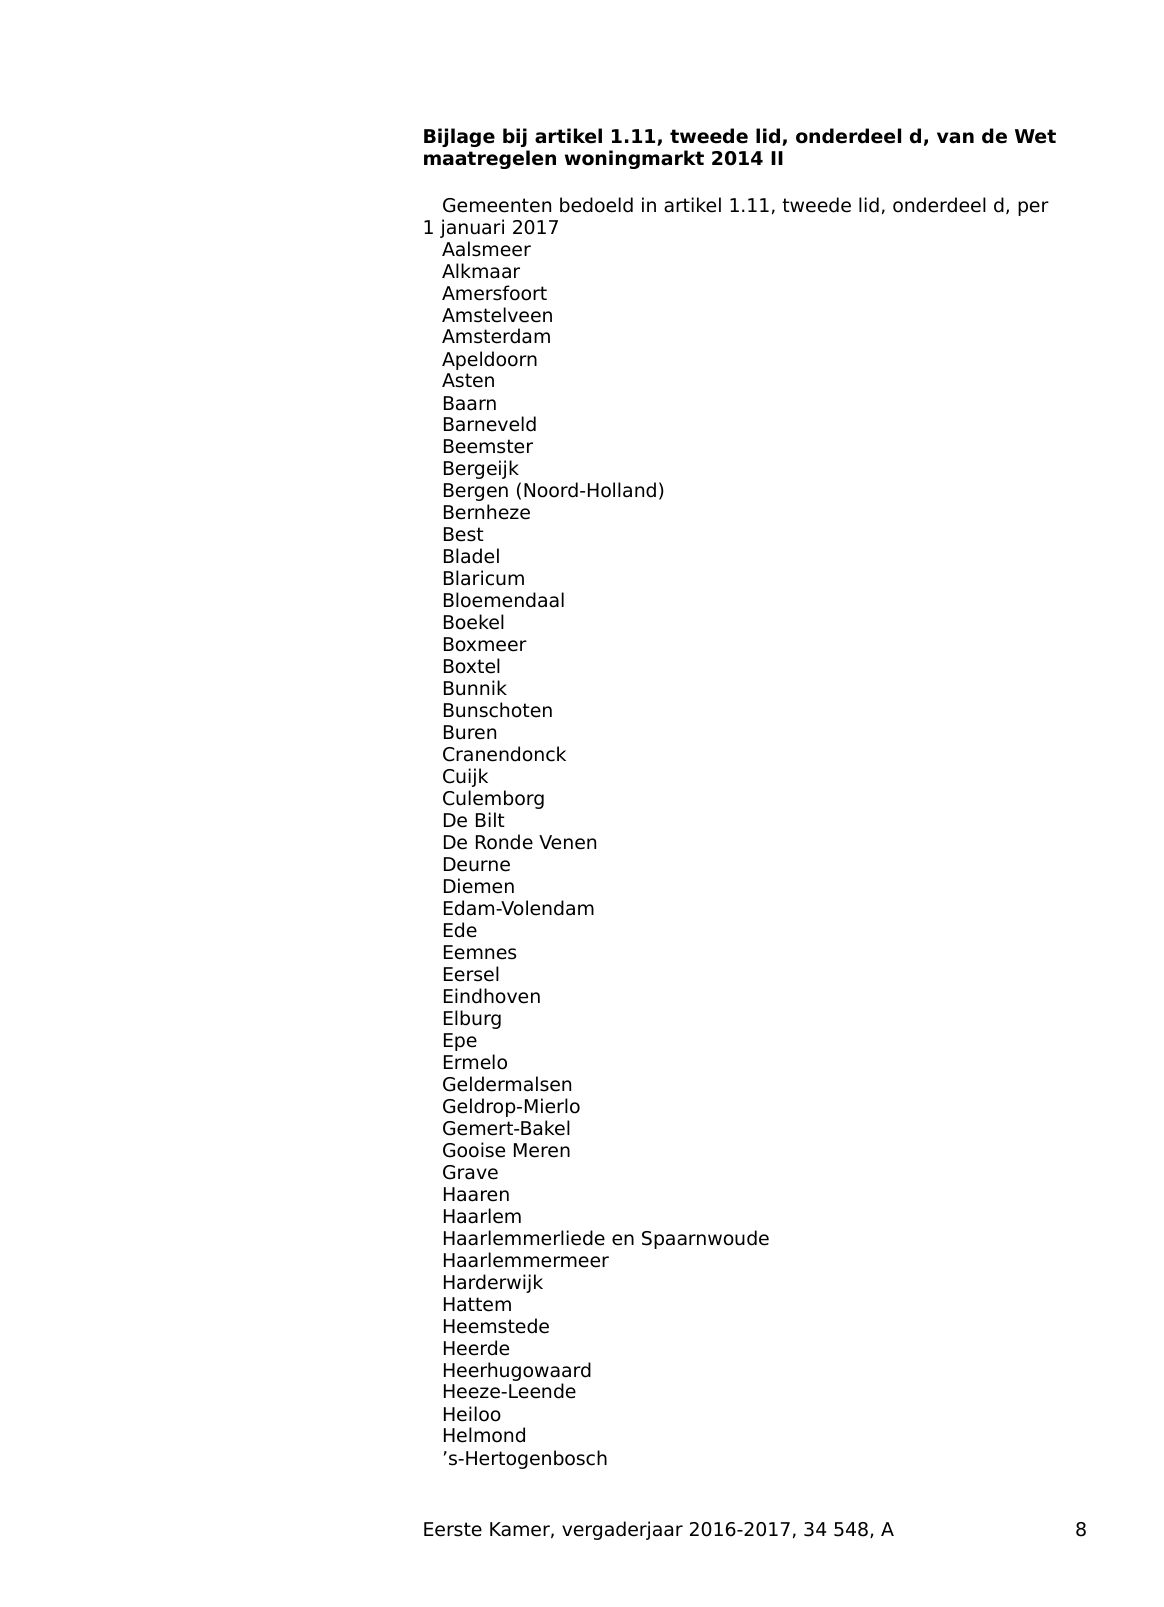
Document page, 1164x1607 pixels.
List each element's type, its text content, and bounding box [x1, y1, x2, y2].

text Haarlem [422, 1206, 1087, 1228]
text Asten [422, 370, 1087, 392]
text Deurne [422, 854, 1087, 876]
text Hattem [422, 1293, 1087, 1316]
text Barneveld [422, 414, 1087, 436]
text Helmond [422, 1425, 1087, 1447]
text Boekel [422, 612, 1087, 634]
text Harderwijk [422, 1272, 1087, 1293]
text Heerde [422, 1337, 1087, 1359]
text Geldrop-Mierlo [422, 1096, 1087, 1118]
text Bergeijk [422, 458, 1087, 480]
text Eersel [422, 964, 1087, 986]
text Eindhoven [422, 986, 1087, 1008]
text Gooise Meren [422, 1140, 1087, 1162]
text Boxmeer [422, 634, 1087, 656]
text Geldermalsen [422, 1074, 1087, 1096]
text Grave [422, 1162, 1087, 1184]
text Boxtel [422, 656, 1087, 678]
text Bunschoten [422, 700, 1087, 722]
text Epe [422, 1030, 1087, 1052]
text De Ronde Venen [422, 832, 1087, 854]
text Haarlemmerliede en Spaarnwoude [422, 1228, 1087, 1249]
text Bloemendaal [422, 590, 1087, 612]
text Cranendonck [422, 744, 1087, 766]
text Heerhugowaard [422, 1359, 1087, 1381]
text Ede [422, 920, 1087, 942]
subtitle Bijlage bij artikel 1.11, tweede lid, onderdeel d, van de Wet maatregelen woningmarkt 2014 II [77, 126, 1087, 169]
text Gemeenten bedoeld in artikel 1.11, tweede lid, onderdeel d, per 1 januari 2017 [422, 194, 1087, 238]
text Bernheze [422, 502, 1087, 524]
text Amstelveen [422, 304, 1087, 326]
text Best [422, 524, 1087, 546]
text Bunnik [422, 678, 1087, 700]
text Haaren [422, 1184, 1087, 1206]
text Blaricum [422, 568, 1087, 590]
text Edam-Volendam [422, 898, 1087, 920]
text Bladel [422, 546, 1087, 568]
text Ermelo [422, 1052, 1087, 1074]
text Apeldoorn [422, 348, 1087, 370]
text Aalsmeer [422, 238, 1087, 261]
text Haarlemmermeer [422, 1249, 1087, 1272]
text Elburg [422, 1008, 1087, 1030]
text Heemstede [422, 1316, 1087, 1337]
text Beemster [422, 436, 1087, 458]
text Gemert-Bakel [422, 1118, 1087, 1140]
text Heeze-Leende [422, 1381, 1087, 1403]
text Heiloo [422, 1403, 1087, 1425]
text Eemnes [422, 942, 1087, 964]
text Alkmaar [422, 261, 1087, 282]
text ’s-Hertogenbosch [422, 1447, 1087, 1469]
text De Bilt [422, 810, 1087, 832]
text Amersfoort [422, 282, 1087, 304]
text Culemborg [422, 788, 1087, 810]
text Cuijk [422, 766, 1087, 788]
text Buren [422, 722, 1087, 744]
text Amsterdam [422, 326, 1087, 348]
text Diemen [422, 876, 1087, 898]
text Baarn [422, 392, 1087, 414]
text Bergen (Noord-Holland) [422, 480, 1087, 502]
